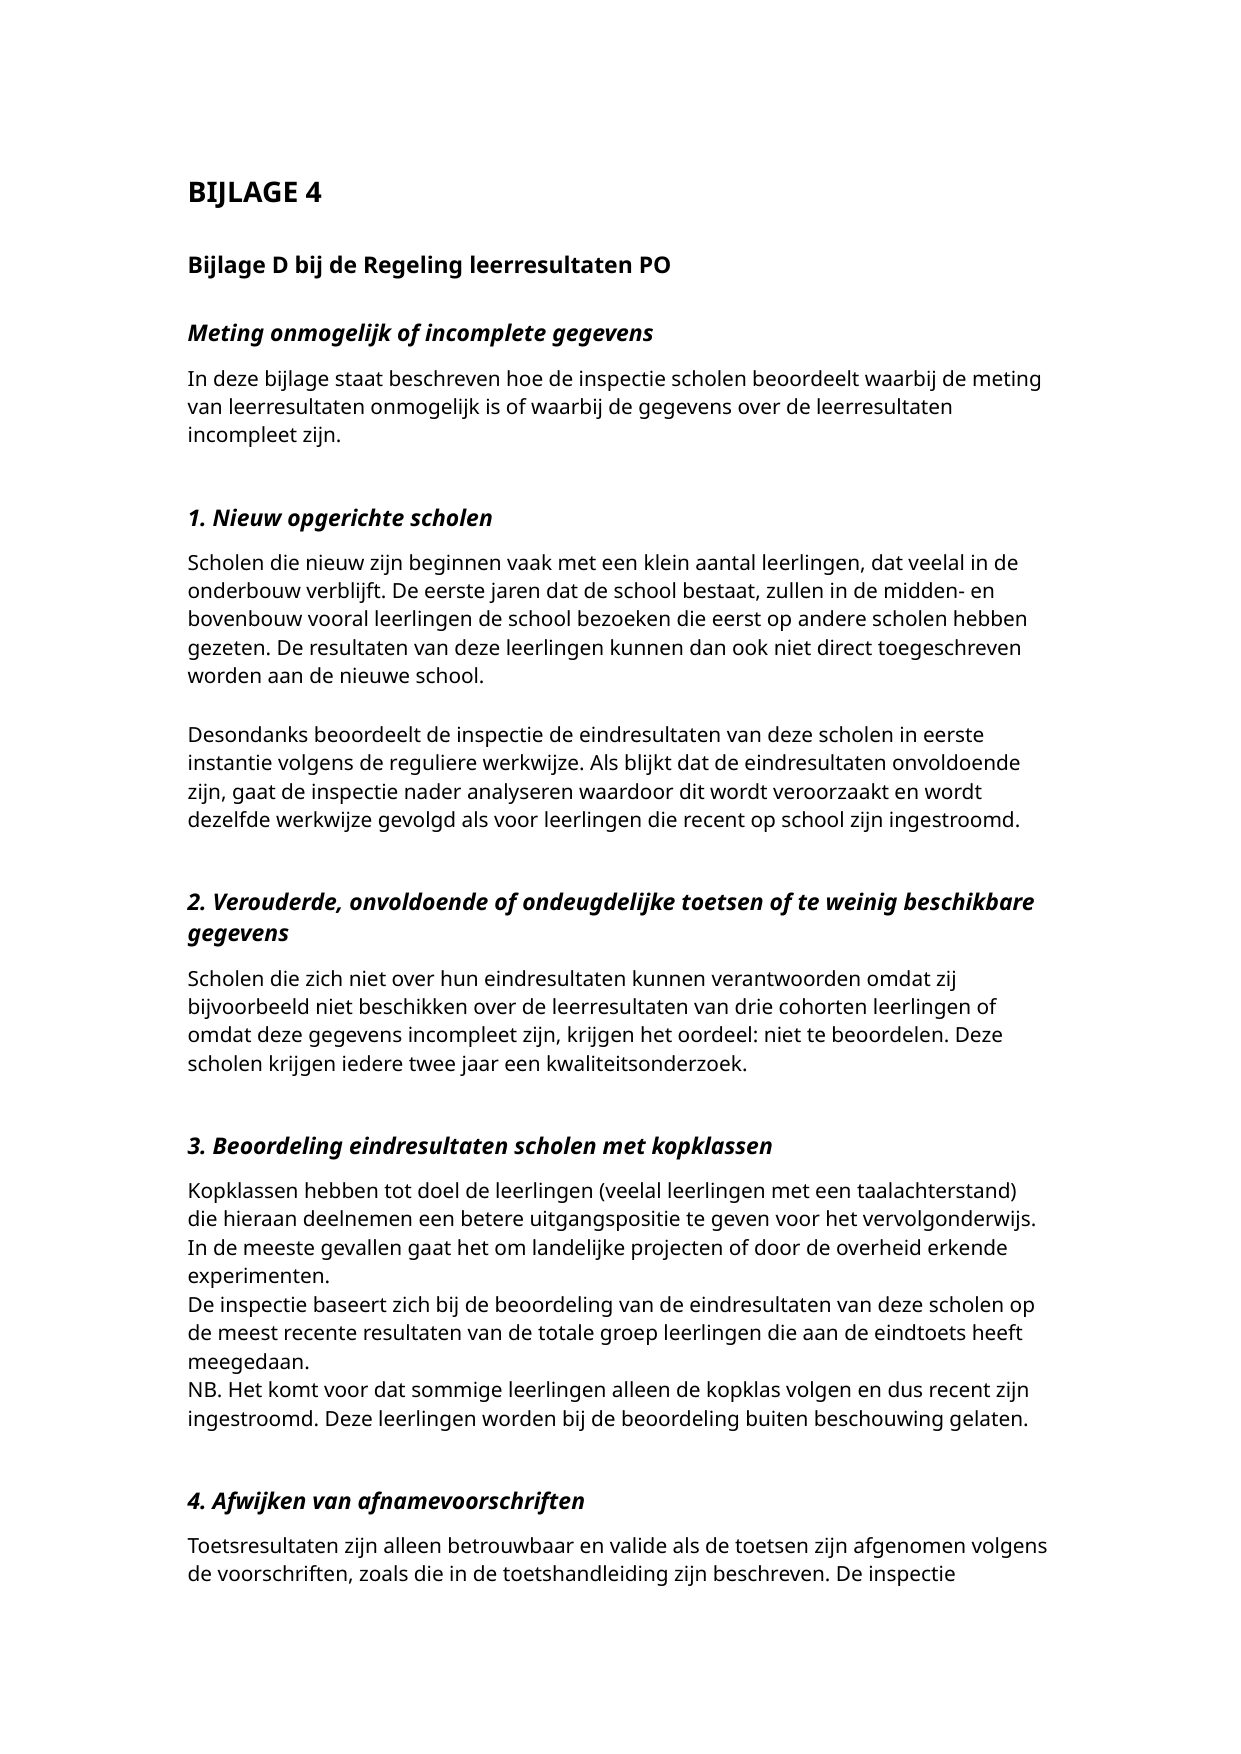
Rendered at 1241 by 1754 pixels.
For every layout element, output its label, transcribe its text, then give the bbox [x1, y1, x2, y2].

text Desondanks beoordeelt de inspectie de eindresultaten van deze scholen in eerste instantie volgens de reguliere werkwijze. Als blijkt dat de eindresultaten onvoldoende zijn, gaat de inspectie nader analyseren waardoor dit wordt veroorzaakt en wordt dezelfde werkwijze gevolgd als voor leerlingen die recent op school zijn ingestroomd. [187, 720, 1053, 834]
subtitle 1. Nieuw opgerichte scholen [187, 501, 1053, 533]
subtitle 3. Beoordeling eindresultaten scholen met kopklassen [187, 1130, 1053, 1161]
subtitle 2. Verouderde, onvoldoende of ondeugdelijke toetsen of te weinig beschikbare gegevens [187, 886, 1053, 949]
text NB. Het komt voor dat sommige leerlingen alleen de kopklas volgen en dus recent zijn ingestroomd. Deze leerlingen worden bij de beoordeling buiten beschouwing gelaten. [187, 1375, 1053, 1432]
subtitle BIJLAGE 4 [187, 172, 1053, 211]
subtitle Bijlage D bij de Regeling leerresultaten PO [187, 249, 1053, 280]
text De inspectie baseert zich bij de beoordeling van de eindresultaten van deze scholen op de meest recente resultaten van de totale groep leerlingen die aan de eindtoets heeft meegedaan. [187, 1290, 1053, 1375]
subtitle 4. Afwijken van afnamevoorschriften [187, 1484, 1053, 1516]
text In deze bijlage staat beschreven hoe de inspectie scholen beoordeelt waarbij de meting van leerresultaten onmogelijk is of waarbij de gegevens over de leerresultaten incompleet zijn. [187, 364, 1053, 449]
subtitle Meting onmogelijk of incomplete gegevens [187, 317, 1053, 349]
text Scholen die nieuw zijn beginnen vaak met een klein aantal leerlingen, dat veelal in de onderbouw verblijft. De eerste jaren dat de school bestaat, zullen in de midden- en bovenbouw vooral leerlingen de school bezoeken die eerst op andere scholen hebben gezeten. De resultaten van deze leerlingen kunnen dan ook niet direct toegeschreven worden aan de nieuwe school. [187, 548, 1053, 690]
text Toetsresultaten zijn alleen betrouwbaar en valide als de toetsen zijn afgenomen volgens de voorschriften, zoals die in de toetshandleiding zijn beschreven. De inspectie [187, 1531, 1053, 1588]
text Kopklassen hebben tot doel de leerlingen (veelal leerlingen met een taalachterstand) die hieraan deelnemen een betere uitgangspositie te geven voor het vervolgonderwijs. In de meeste gevallen gaat het om landelijke projecten of door de overheid erkende experimenten. [187, 1176, 1053, 1290]
text Scholen die zich niet over hun eindresultaten kunnen verantwoorden omdat zij bijvoorbeeld niet beschikken over de leerresultaten van drie cohorten leerlingen of omdat deze gegevens incompleet zijn, krijgen het oordeel: niet te beoordelen. Deze scholen krijgen iedere twee jaar een kwaliteitsonderzoek. [187, 964, 1053, 1077]
